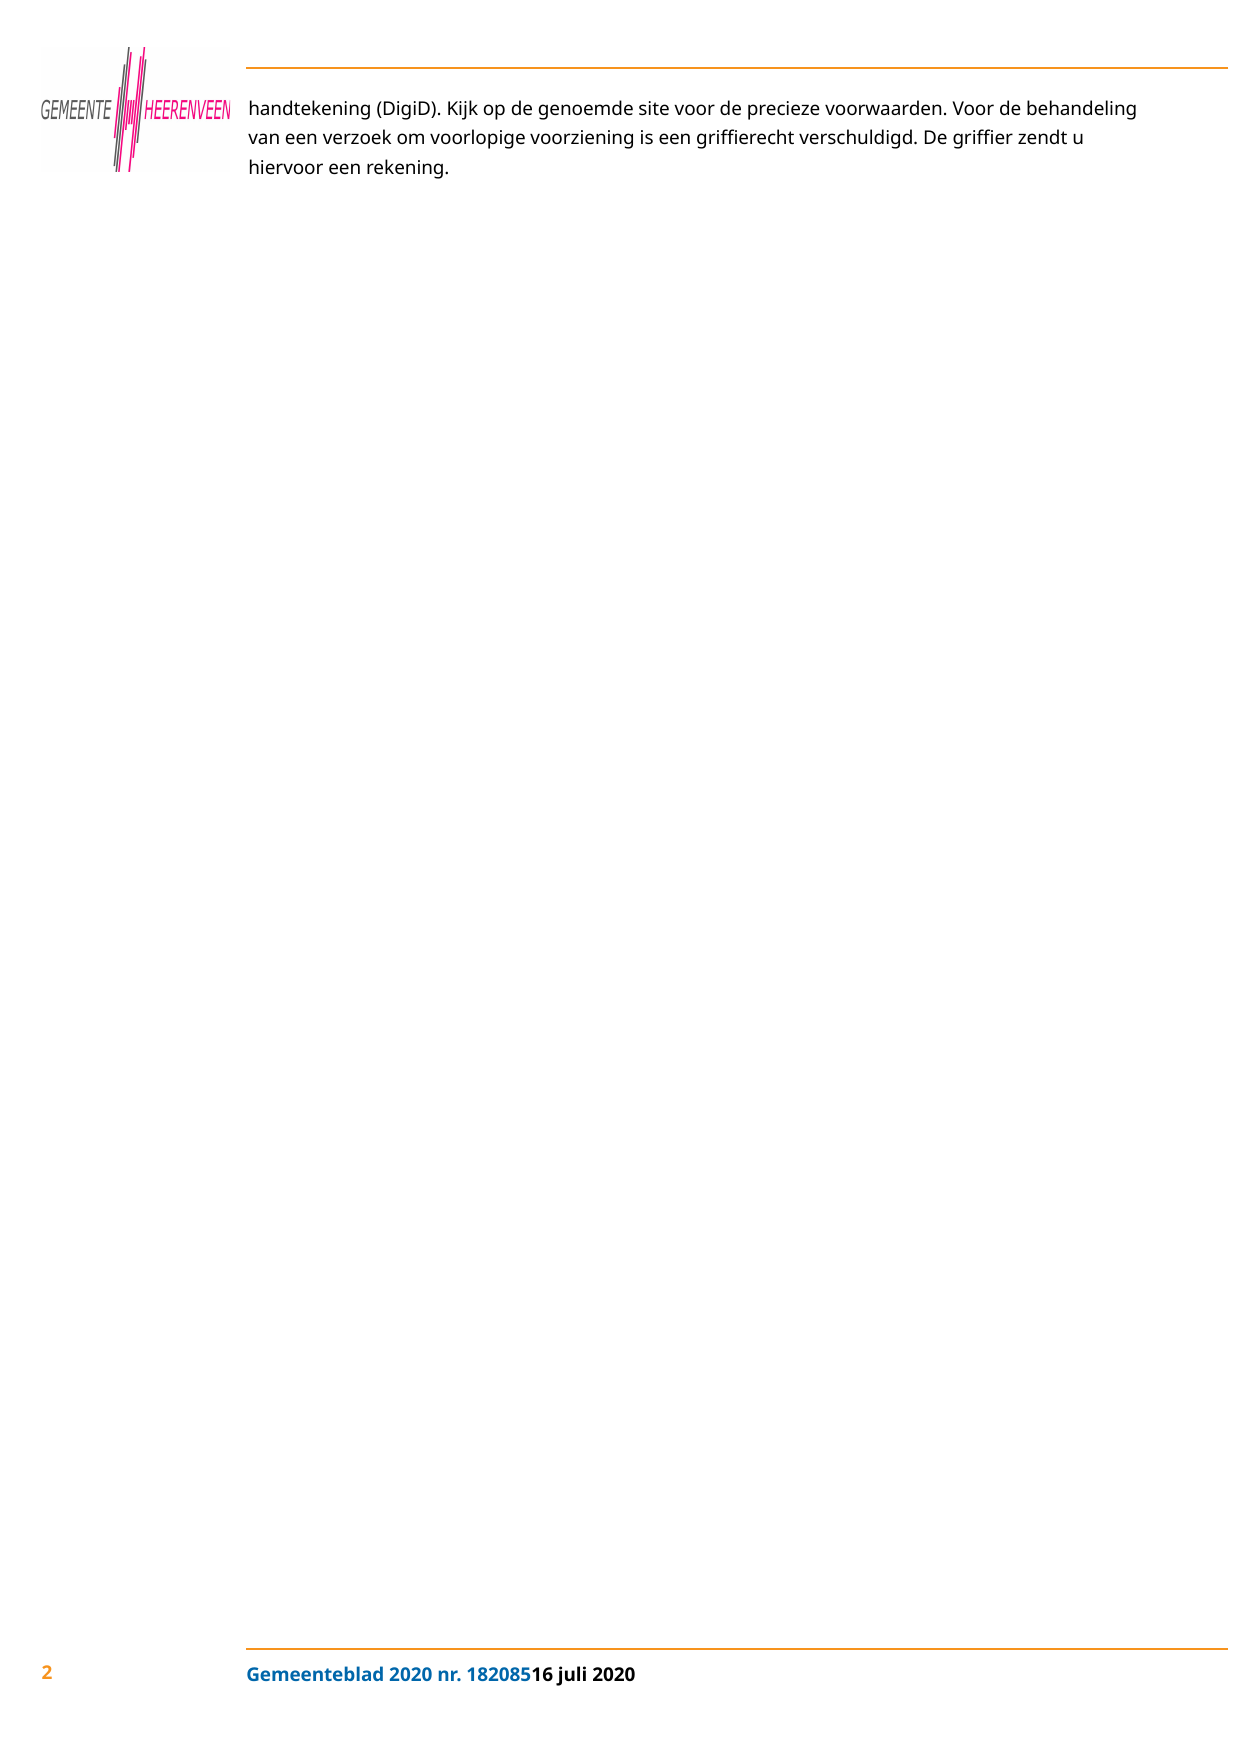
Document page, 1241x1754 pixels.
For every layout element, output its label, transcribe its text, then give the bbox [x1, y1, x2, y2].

picture [41, 47, 231, 172]
text handtekening (DigiD). Kijk op de genoemde site voor de precieze voorwaarden. Voor de behandeling van een verzoek om voorlopige voorziening is een griffierecht verschuldigd. De griffier zendt u hiervoor een rekening. [248, 95, 1152, 180]
